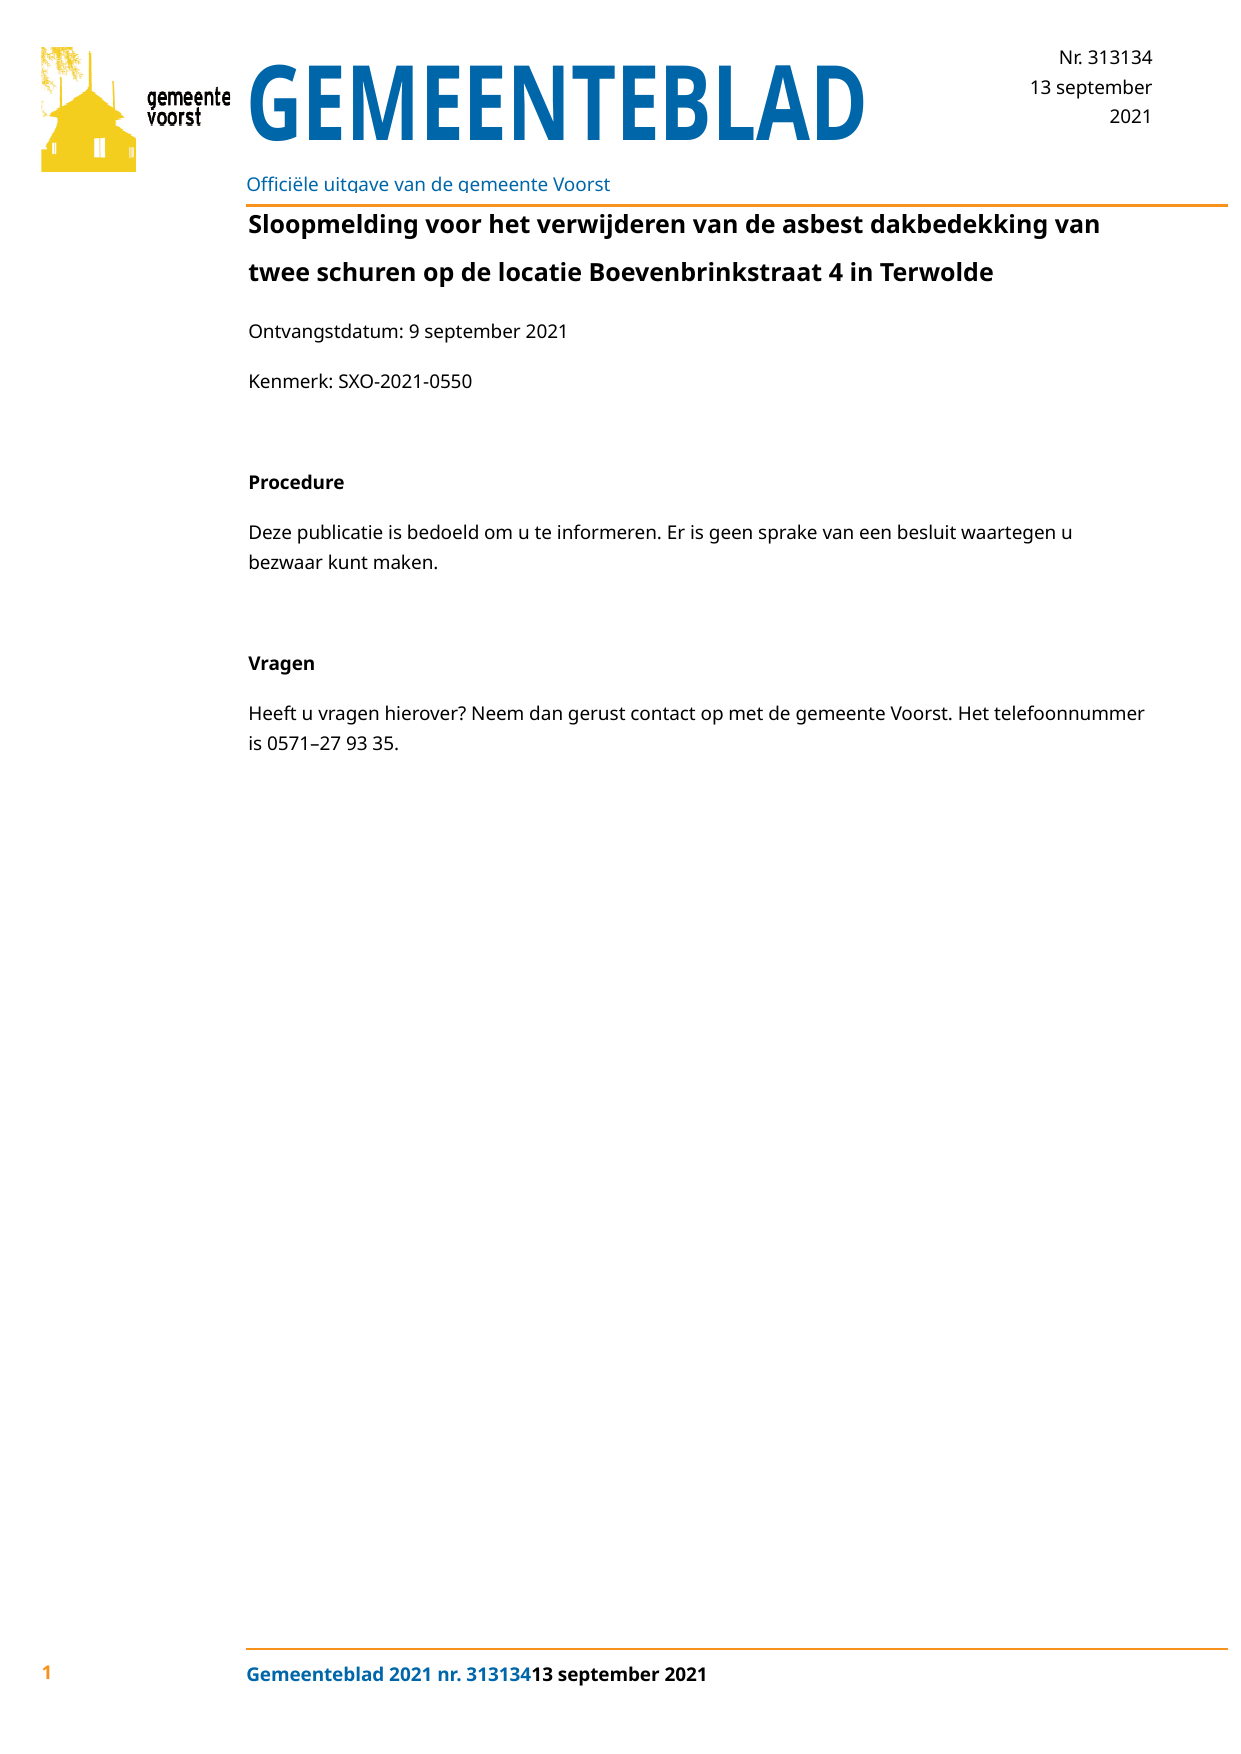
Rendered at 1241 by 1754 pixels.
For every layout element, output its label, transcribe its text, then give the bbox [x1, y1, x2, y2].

text Sloopmelding voor het verwijderen van de asbest dakbedekking van twee schuren op de locatie Boevenbrinkstraat 4 in Terwolde [248, 207, 1152, 288]
text Deze publicatie is bedoeld om u te informeren. Er is geen sprake van een besluit waartegen u bezwaar kunt maken. [248, 519, 1152, 575]
text Ontvangstdatum: 9 september 2021 [248, 318, 1152, 344]
picture [41, 47, 231, 172]
text Vragen [248, 650, 1152, 676]
text Kenmerk: SXO-2021-0550 [248, 368, 1152, 394]
text Procedure [248, 469, 1152, 495]
text Heeft u vragen hierover? Neem dan gerust contact op met de gemeente Voorst. Het telefoonnummer is 0571–27 93 35. [248, 700, 1152, 756]
